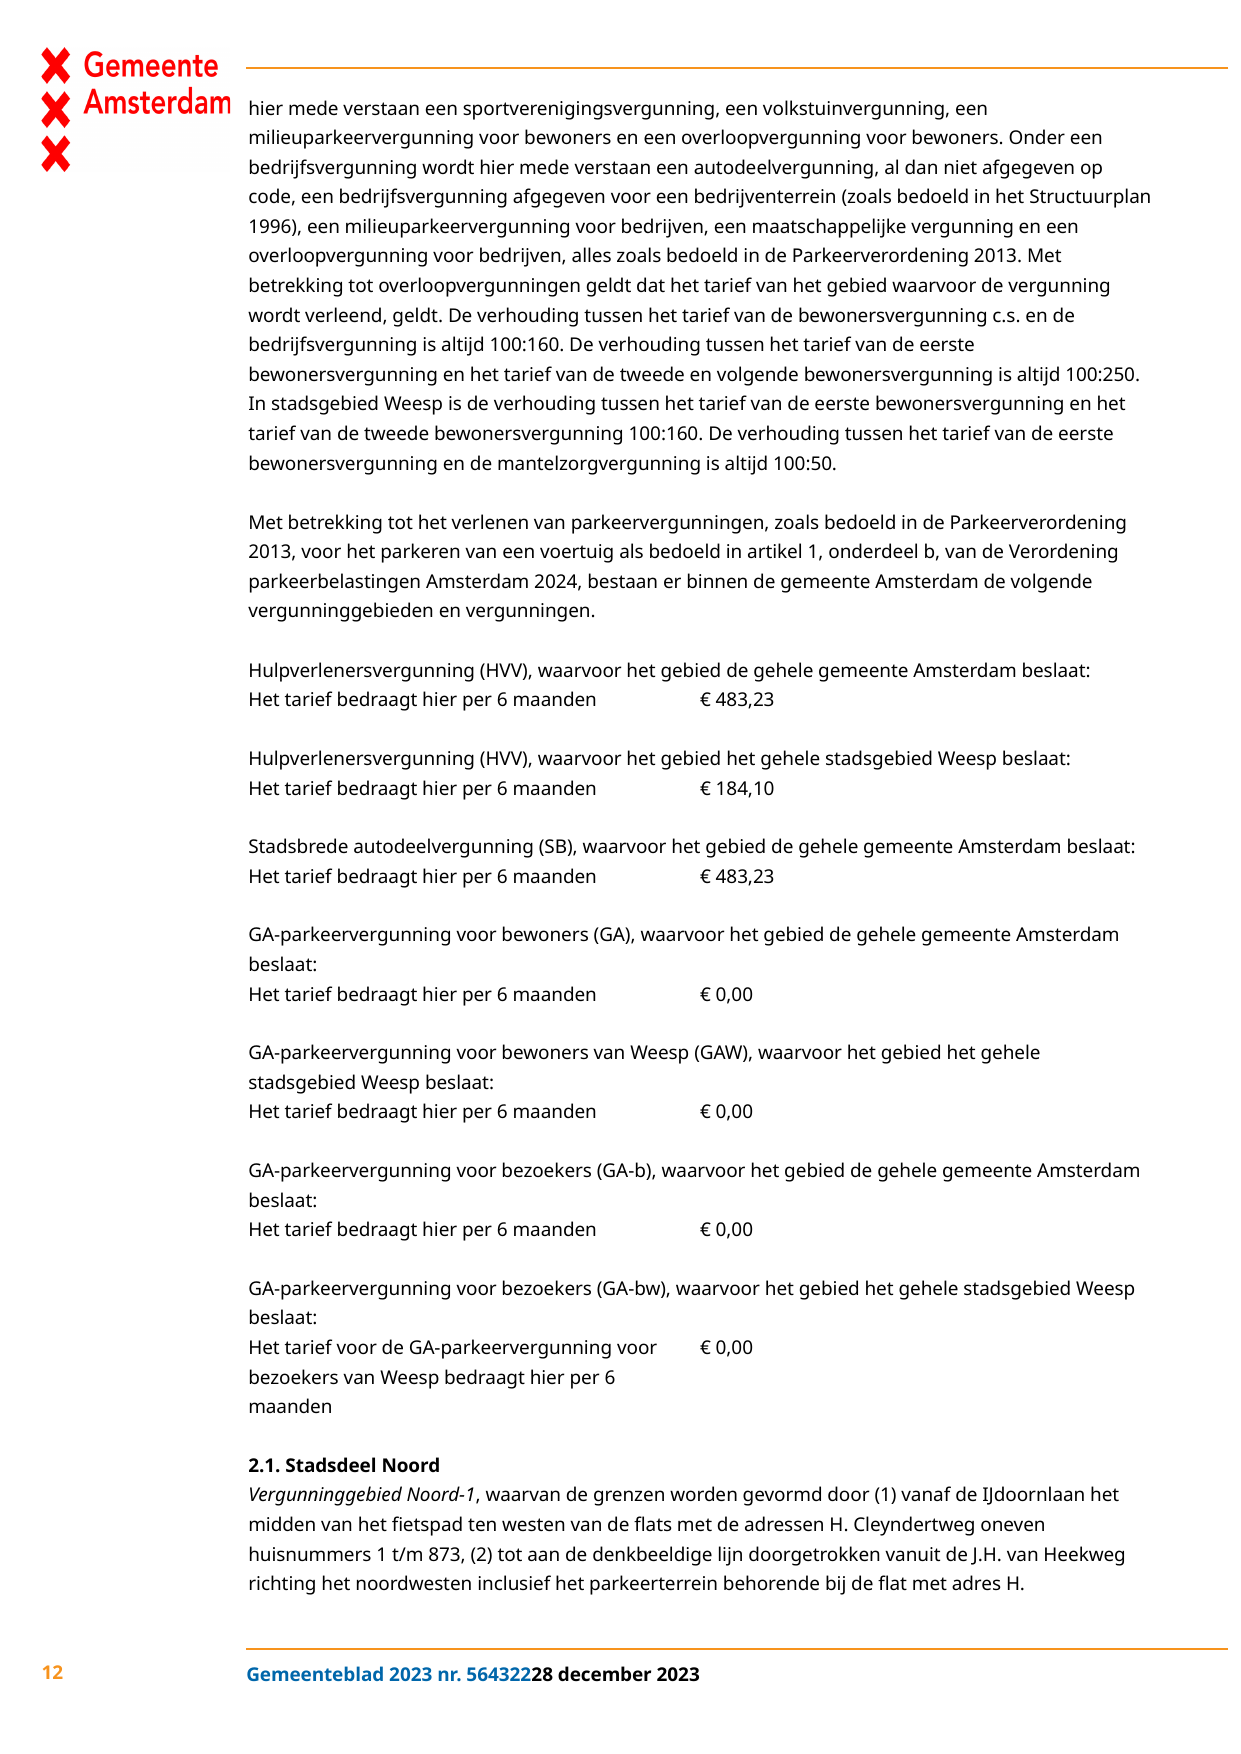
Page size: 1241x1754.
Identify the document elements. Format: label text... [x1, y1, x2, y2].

table_header Het tarief bedraagt hier per 6 maanden [248, 775, 700, 801]
text GA-parkeervergunning voor bewoners van Weesp (GAW), waarvoor het gebied het gehele stadsgebied Weesp beslaat: [248, 1039, 1152, 1095]
table_header € 483,23 [700, 863, 1152, 889]
text hier mede verstaan een sportverenigingsvergunning, een volkstuinvergunning, een milieuparkeervergunning voor bewoners en een overloopvergunning voor bewoners. Onder een bedrijfsvergunning wordt hier mede verstaan een autodeelvergunning, al dan niet afgegeven op code, een bedrijfsvergunning afgegeven voor een bedrijventerrein (zoals bedoeld in het Structuurplan 1996), een milieuparkeervergunning voor bedrijven, een maatschappelijke vergunning en een overloopvergunning voor bedrijven, alles zoals bedoeld in de Parkeerverordening 2013. Met betrekking tot overloopvergunningen geldt dat het tarief van het gebied waarvoor de vergunning wordt verleend, geldt. De verhouding tussen het tarief van de bewonersvergunning c.s. en de bedrijfsvergunning is altijd 100:160. De verhouding tussen het tarief van de eerste bewonersvergunning en het tarief van de tweede en volgende bewonersvergunning is altijd 100:250. In stadsgebied Weesp is de verhouding tussen het tarief van de eerste bewonersvergunning en het tarief van de tweede bewonersvergunning 100:160. De verhouding tussen het tarief van de eerste bewonersvergunning en de mantelzorgvergunning is altijd 100:50. [248, 95, 1152, 476]
table_header Het tarief bedraagt hier per 6 maanden [248, 863, 700, 889]
table_header € 0,00 [700, 1099, 1152, 1124]
table_header € 0,00 [700, 1334, 1152, 1419]
table_header € 184,10 [700, 775, 1152, 801]
table_header Het tarief bedraagt hier per 6 maanden [248, 981, 700, 1007]
text GA-parkeervergunning voor bezoekers (GA-b), waarvoor het gebied de gehele gemeente Amsterdam beslaat: [248, 1157, 1152, 1212]
table_header € 483,23 [700, 687, 1152, 712]
table_header Het tarief bedraagt hier per 6 maanden [248, 687, 700, 712]
text 2.1. Stadsdeel Noord [248, 1452, 1152, 1478]
table_header Het tarief bedraagt hier per 6 maanden [248, 1216, 700, 1242]
text Met betrekking tot het verlenen van parkeervergunningen, zoals bedoeld in de Parkeerverordening 2013, voor het parkeren van een voertuig als bedoeld in artikel 1, onderdeel b, van de Verordening parkeerbelastingen Amsterdam 2024, bestaan er binnen de gemeente Amsterdam de volgende vergunninggebieden en vergunningen. [248, 509, 1152, 623]
text Hulpverlenersvergunning (HVV), waarvoor het gebied de gehele gemeente Amsterdam beslaat: [248, 657, 1152, 683]
table_header Het tarief voor de GA-parkeervergunning voor bezoekers van Weesp bedraagt hier per 6 maanden [248, 1334, 700, 1419]
text GA-parkeervergunning voor bewoners (GA), waarvoor het gebied de gehele gemeente Amsterdam beslaat: [248, 922, 1152, 977]
text Vergunninggebied Noord-1, waarvan de grenzen worden gevormd door (1) vanaf de IJdoornlaan het midden van het fietspad ten westen van de flats met de adressen H. Cleyndertweg oneven huisnummers 1 t/m 873, (2) tot aan de denkbeeldige lijn doorgetrokken vanuit de J.H. van Heekweg richting het noordwesten inclusief het parkeerterrein behorende bij de flat met adres H. [248, 1482, 1152, 1596]
table_header € 0,00 [700, 1216, 1152, 1242]
text Stadsbrede autodeelvergunning (SB), waarvoor het gebied de gehele gemeente Amsterdam beslaat: [248, 833, 1152, 859]
text Hulpverlenersvergunning (HVV), waarvoor het gebied het gehele stadsgebied Weesp beslaat: [248, 745, 1152, 771]
table_header Het tarief bedraagt hier per 6 maanden [248, 1099, 700, 1124]
picture [41, 47, 231, 172]
text GA-parkeervergunning voor bezoekers (GA-bw), waarvoor het gebied het gehele stadsgebied Weesp beslaat: [248, 1275, 1152, 1330]
table_header € 0,00 [700, 981, 1152, 1007]
